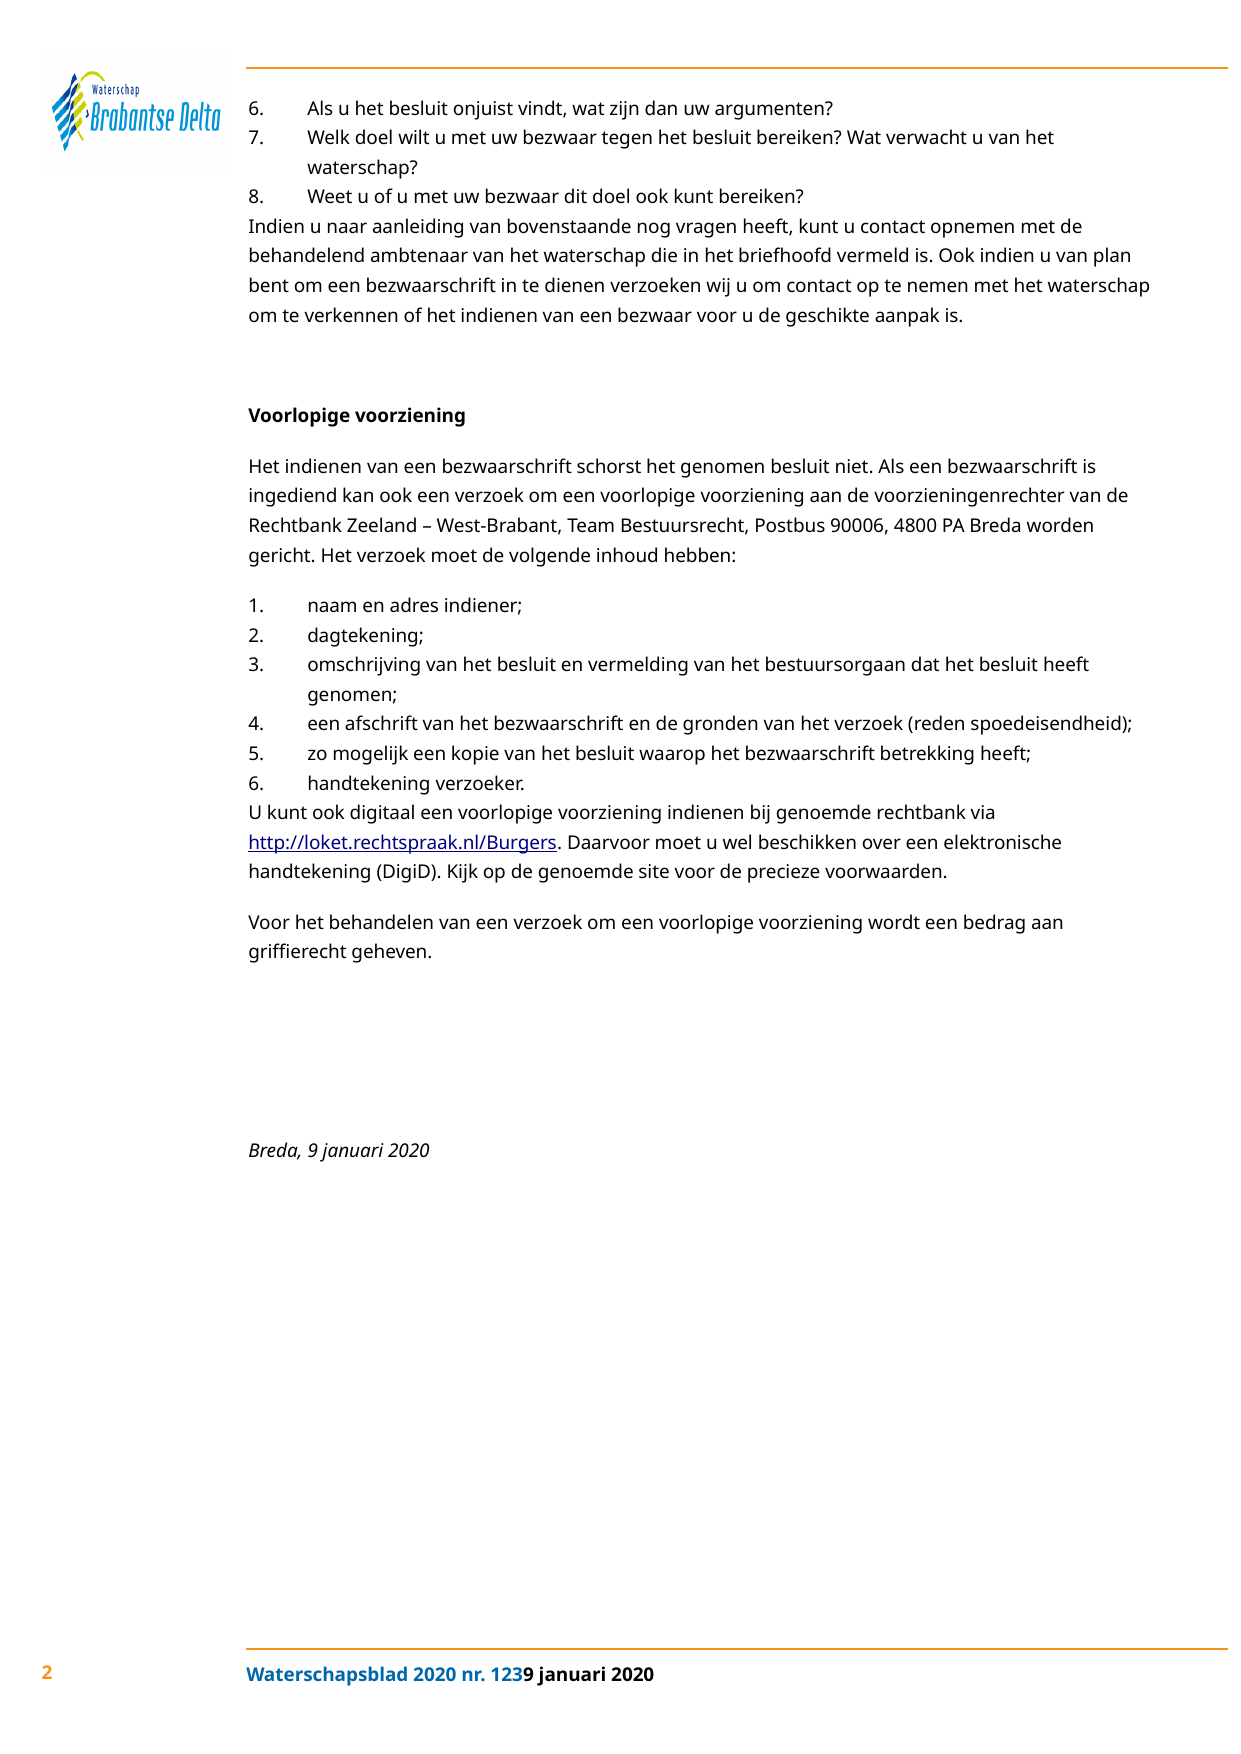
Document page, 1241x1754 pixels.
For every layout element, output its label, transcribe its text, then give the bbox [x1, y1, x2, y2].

list handtekening verzoeker. [248, 770, 1152, 796]
text Voorlopige voorziening [248, 403, 1152, 428]
list zo mogelijk een kopie van het besluit waarop het bezwaarschrift betrekking heeft; [248, 740, 1152, 766]
list naam en adres indiener; [248, 592, 1152, 618]
list omschrijving van het besluit en vermelding van het bestuursorgaan dat het besluit heeft genomen; [248, 651, 1152, 707]
list Welk doel wilt u met uw bezwaar tegen het besluit bereiken? Wat verwacht u van het waterschap? [248, 124, 1152, 180]
text Het indienen van een bezwaarschrift schorst het genomen besluit niet. Als een bezwaarschrift is ingediend kan ook een verzoek om een voorlopige voorziening aan de voorzieningenrechter van de Rechtbank Zeeland – West-Brabant, Team Bestuursrecht, Postbus 90006, 4800 PA Breda worden gericht. Het verzoek moet de volgende inhoud hebben: [248, 453, 1152, 568]
list een afschrift van het bezwaarschrift en de gronden van het verzoek (reden spoedeisendheid); [248, 711, 1152, 736]
text Voor het behandelen van een verzoek om een voorlopige voorziening wordt een bedrag aan griffierecht geheven. [248, 909, 1152, 964]
list Weet u of u met uw bezwaar dit doel ook kunt bereiken? [248, 183, 1152, 209]
picture [41, 47, 231, 172]
list Als u het besluit onjuist vindt, wat zijn dan uw argumenten? [248, 95, 1152, 121]
list dagtekening; [248, 622, 1152, 648]
text Indien u naar aanleiding van bovenstaande nog vragen heeft, kunt u contact opnemen met de behandelend ambtenaar van het waterschap die in het briefhoofd vermeld is. Ook indien u van plan bent om een bezwaarschrift in te dienen verzoeken wij u om contact op te nemen met het waterschap om te verkennen of het indienen van een bezwaar voor u de geschikte aanpak is. [248, 213, 1152, 328]
text U kunt ook digitaal een voorlopige voorziening indienen bij genoemde rechtbank via http://loket.rechtspraak.nl/Burgers. Daarvoor moet u wel beschikken over een elektronische handtekening (DigiD). Kijk op de genoemde site voor de precieze voorwaarden. [248, 799, 1152, 884]
text Breda, 9 januari 2020 [248, 1138, 1152, 1163]
